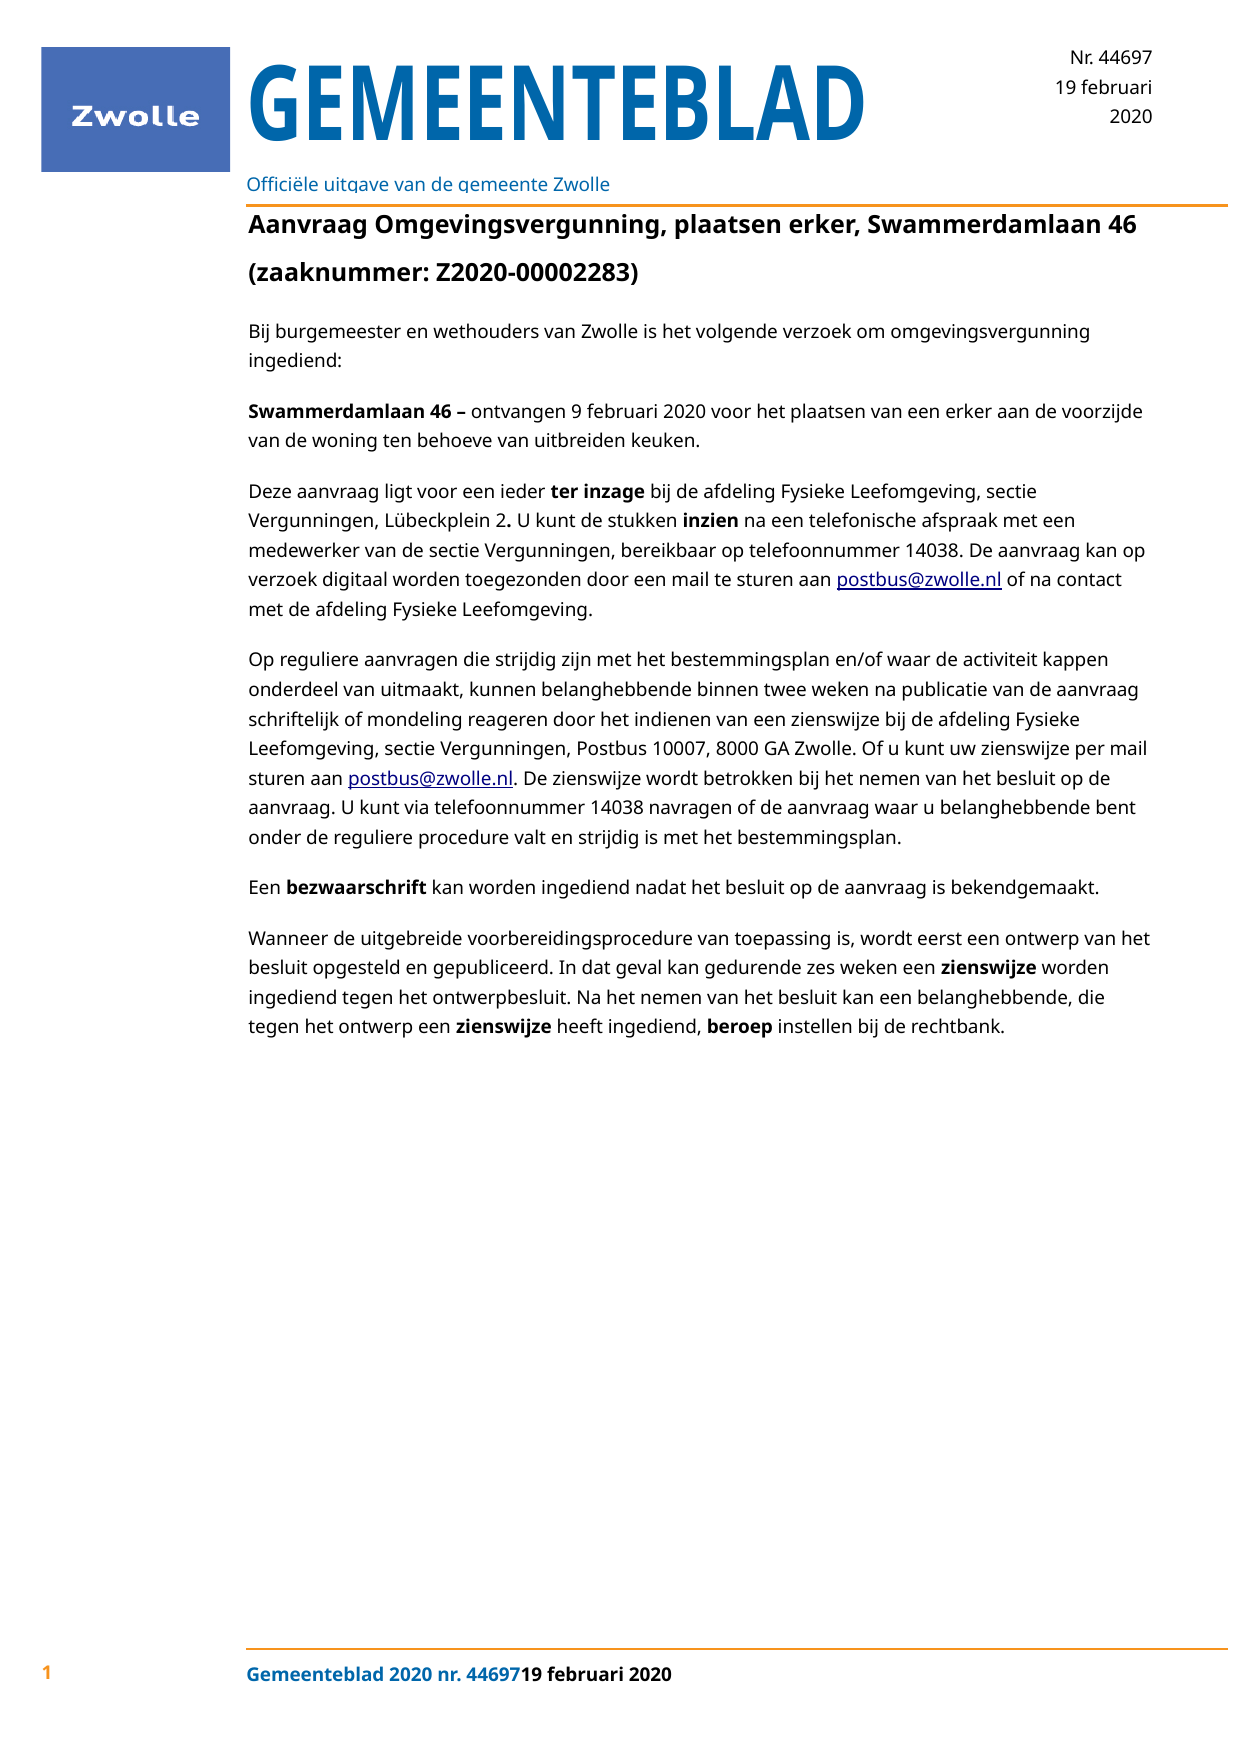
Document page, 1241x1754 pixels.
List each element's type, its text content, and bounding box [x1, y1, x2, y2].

text Een bezwaarschrift kan worden ingediend nadat het besluit op de aanvraag is bekendgemaakt. [248, 874, 1152, 900]
picture [41, 47, 231, 172]
text Bij burgemeester en wethouders van Zwolle is het volgende verzoek om omgevingsvergunning ingediend: [248, 318, 1152, 373]
text Swammerdamlaan 46 – ontvangen 9 februari 2020 voor het plaatsen van een erker aan de voorzijde van de woning ten behoeve van uitbreiden keuken. [248, 398, 1152, 453]
text Aanvraag Omgevingsvergunning, plaatsen erker, Swammerdamlaan 46 (zaaknummer: Z2020-00002283) [248, 207, 1152, 288]
text Op reguliere aanvragen die strijdig zijn met het bestemmingsplan en/of waar de activiteit kappen onderdeel van uitmaakt, kunnen belanghebbende binnen twee weken na publicatie van de aanvraag schriftelijk of mondeling reageren door het indienen van een zienswijze bij de afdeling Fysieke Leefomgeving, sectie Vergunningen, Postbus 10007, 8000 GA Zwolle. Of u kunt uw zienswijze per mail sturen aan postbus@zwolle.nl. De zienswijze wordt betrokken bij het nemen van het besluit op de aanvraag. U kunt via telefoonnummer 14038 navragen of de aanvraag waar u belanghebbende bent onder de reguliere procedure valt en strijdig is met het bestemmingsplan. [248, 647, 1152, 850]
text Wanneer de uitgebreide voorbereidingsprocedure van toepassing is, wordt eerst een ontwerp van het besluit opgesteld en gepubliceerd. In dat geval kan gedurende zes weken een zienswijze worden ingediend tegen het ontwerpbesluit. Na het nemen van het besluit kan een belanghebbende, die tegen het ontwerp een zienswijze heeft ingediend, beroep instellen bij de rechtbank. [248, 925, 1152, 1039]
text Deze aanvraag ligt voor een ieder ter inzage bij de afdeling Fysieke Leefomgeving, sectie Vergunningen, Lübeckplein 2. U kunt de stukken inzien na een telefonische afspraak met een medewerker van de sectie Vergunningen, bereikbaar op telefoonnummer 14038. De aanvraag kan op verzoek digitaal worden toegezonden door een mail te sturen aan postbus@zwolle.nl of na contact met de afdeling Fysieke Leefomgeving. [248, 478, 1152, 622]
